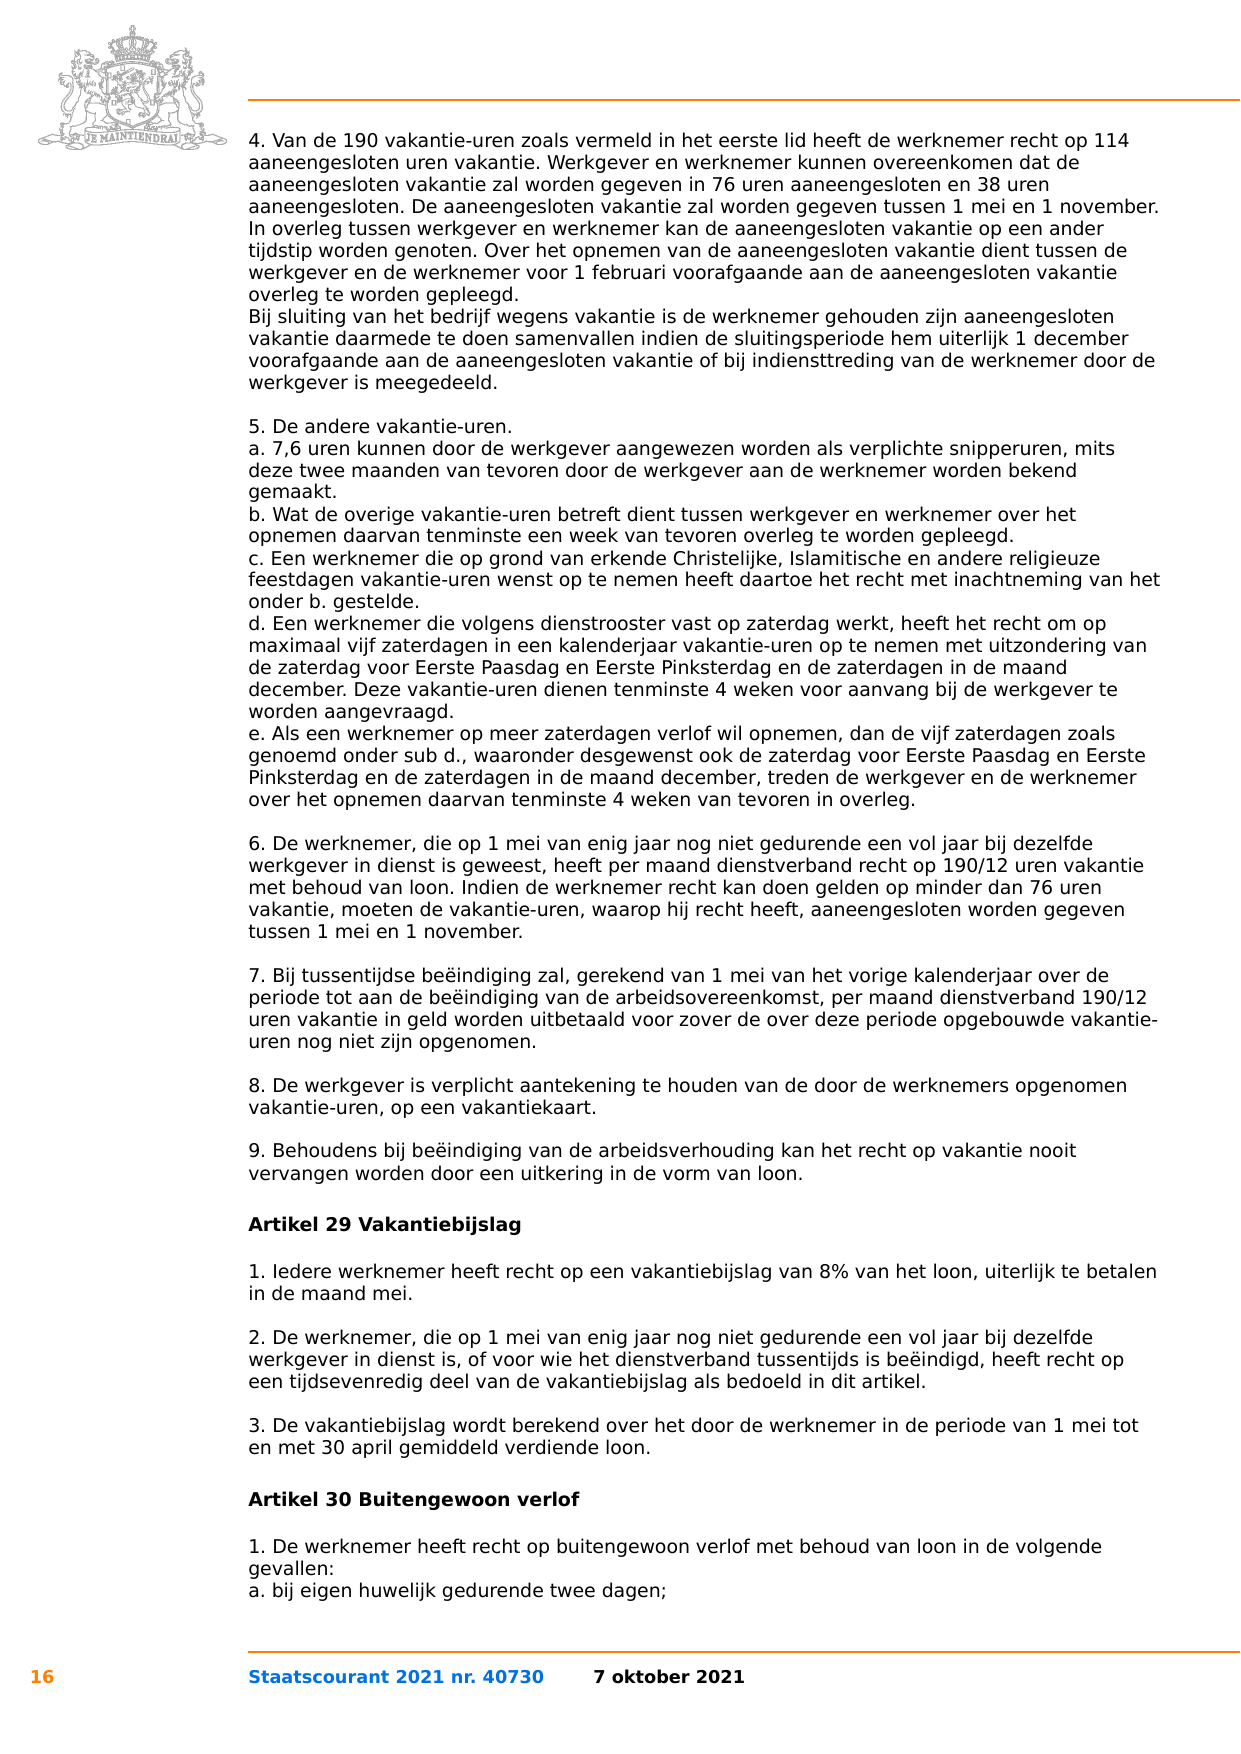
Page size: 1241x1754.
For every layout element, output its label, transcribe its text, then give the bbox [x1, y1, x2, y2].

text Bij sluiting van het bedrijf wegens vakantie is de werknemer gehouden zijn aaneengesloten vakantie daarmede te doen samenvallen indien de sluitingsperiode hem uiterlijk 1 december voorafgaande aan de aaneengesloten vakantie of bij indiensttreding van de werknemer door de werkgever is meegedeeld. [248, 306, 1163, 394]
text c. Een werknemer die op grond van erkende Christelijke, Islamitische en andere religieuze feestdagen vakantie-uren wenst op te nemen heeft daartoe het recht met inachtneming van het onder b. gestelde. [248, 547, 1163, 613]
text 9. Behoudens bij beëindiging van de arbeidsverhouding kan het recht op vakantie nooit vervangen worden door een uitkering in de vorm van loon. [248, 1140, 1163, 1184]
picture [38, 25, 227, 150]
text 5. De andere vakantie-uren. [248, 416, 1163, 437]
text 1. De werknemer heeft recht op buitengewoon verlof met behoud van loon in de volgende gevallen: [248, 1536, 1163, 1580]
text 4. Van de 190 vakantie-uren zoals vermeld in het eerste lid heeft de werknemer recht op 114 aaneengesloten uren vakantie. Werkgever en werknemer kunnen overeenkomen dat de aaneengesloten vakantie zal worden gegeven in 76 uren aaneengesloten en 38 uren aaneengesloten. De aaneengesloten vakantie zal worden gegeven tussen 1 mei en 1 november. In overleg tussen werkgever en werknemer kan de aaneengesloten vakantie op een ander tijdstip worden genoten. Over het opnemen van de aaneengesloten vakantie dient tussen de werkgever en de werknemer voor 1 februari voorafgaande aan de aaneengesloten vakantie overleg te worden gepleegd. [248, 130, 1163, 306]
text e. Als een werknemer op meer zaterdagen verlof wil opnemen, dan de vijf zaterdagen zoals genoemd onder sub d., waaronder desgewenst ook de zaterdag voor Eerste Paasdag en Eerste Pinksterdag en de zaterdagen in de maand december, treden de werkgever en de werknemer over het opnemen daarvan tenminste 4 weken van tevoren in overleg. [248, 723, 1163, 811]
text d. Een werknemer die volgens dienstrooster vast op zaterdag werkt, heeft het recht om op maximaal vijf zaterdagen in een kalenderjaar vakantie-uren op te nemen met uitzondering van de zaterdag voor Eerste Paasdag en Eerste Pinksterdag en de zaterdagen in de maand december. Deze vakantie-uren dienen tenminste 4 weken voor aanvang bij de werkgever te worden aangevraagd. [248, 613, 1163, 723]
text 3. De vakantiebijslag wordt berekend over het door de werknemer in de periode van 1 mei tot en met 30 april gemiddeld verdiende loon. [248, 1415, 1163, 1459]
text b. Wat de overige vakantie-uren betreft dient tussen werkgever en werknemer over het opnemen daarvan tenminste een week van tevoren overleg te worden gepleegd. [248, 503, 1163, 547]
text a. bij eigen huwelijk gedurende twee dagen; [248, 1580, 1163, 1602]
text 7. Bij tussentijdse beëindiging zal, gerekend van 1 mei van het vorige kalenderjaar over de periode tot aan de beëindiging van de arbeidsovereenkomst, per maand dienstverband 190/12 uren vakantie in geld worden uitbetaald voor zover de over deze periode opgebouwde vakantie-uren nog niet zijn opgenomen. [248, 965, 1163, 1053]
text 8. De werkgever is verplicht aantekening te houden van de door de werknemers opgenomen vakantie-uren, op een vakantiekaart. [248, 1074, 1163, 1118]
text 2. De werknemer, die op 1 mei van enig jaar nog niet gedurende een vol jaar bij dezelfde werkgever in dienst is, of voor wie het dienstverband tussentijds is beëindigd, heeft recht op een tijdsevenredig deel van de vakantiebijslag als bedoeld in dit artikel. [248, 1327, 1163, 1393]
text a. 7,6 uren kunnen door de werkgever aangewezen worden als verplichte snipperuren, mits deze twee maanden van tevoren door de werkgever aan de werknemer worden bekend gemaakt. [248, 437, 1163, 503]
subtitle Artikel 30 Buitengewoon verlof [248, 1489, 1163, 1511]
text 6. De werknemer, die op 1 mei van enig jaar nog niet gedurende een vol jaar bij dezelfde werkgever in dienst is geweest, heeft per maand dienstverband recht op 190/12 uren vakantie met behoud van loon. Indien de werknemer recht kan doen gelden op minder dan 76 uren vakantie, moeten de vakantie-uren, waarop hij recht heeft, aaneengesloten worden gegeven tussen 1 mei en 1 november. [248, 833, 1163, 943]
subtitle Artikel 29 Vakantiebijslag [248, 1214, 1163, 1236]
text 1. Iedere werknemer heeft recht op een vakantiebijslag van 8% van het loon, uiterlijk te betalen in de maand mei. [248, 1261, 1163, 1305]
